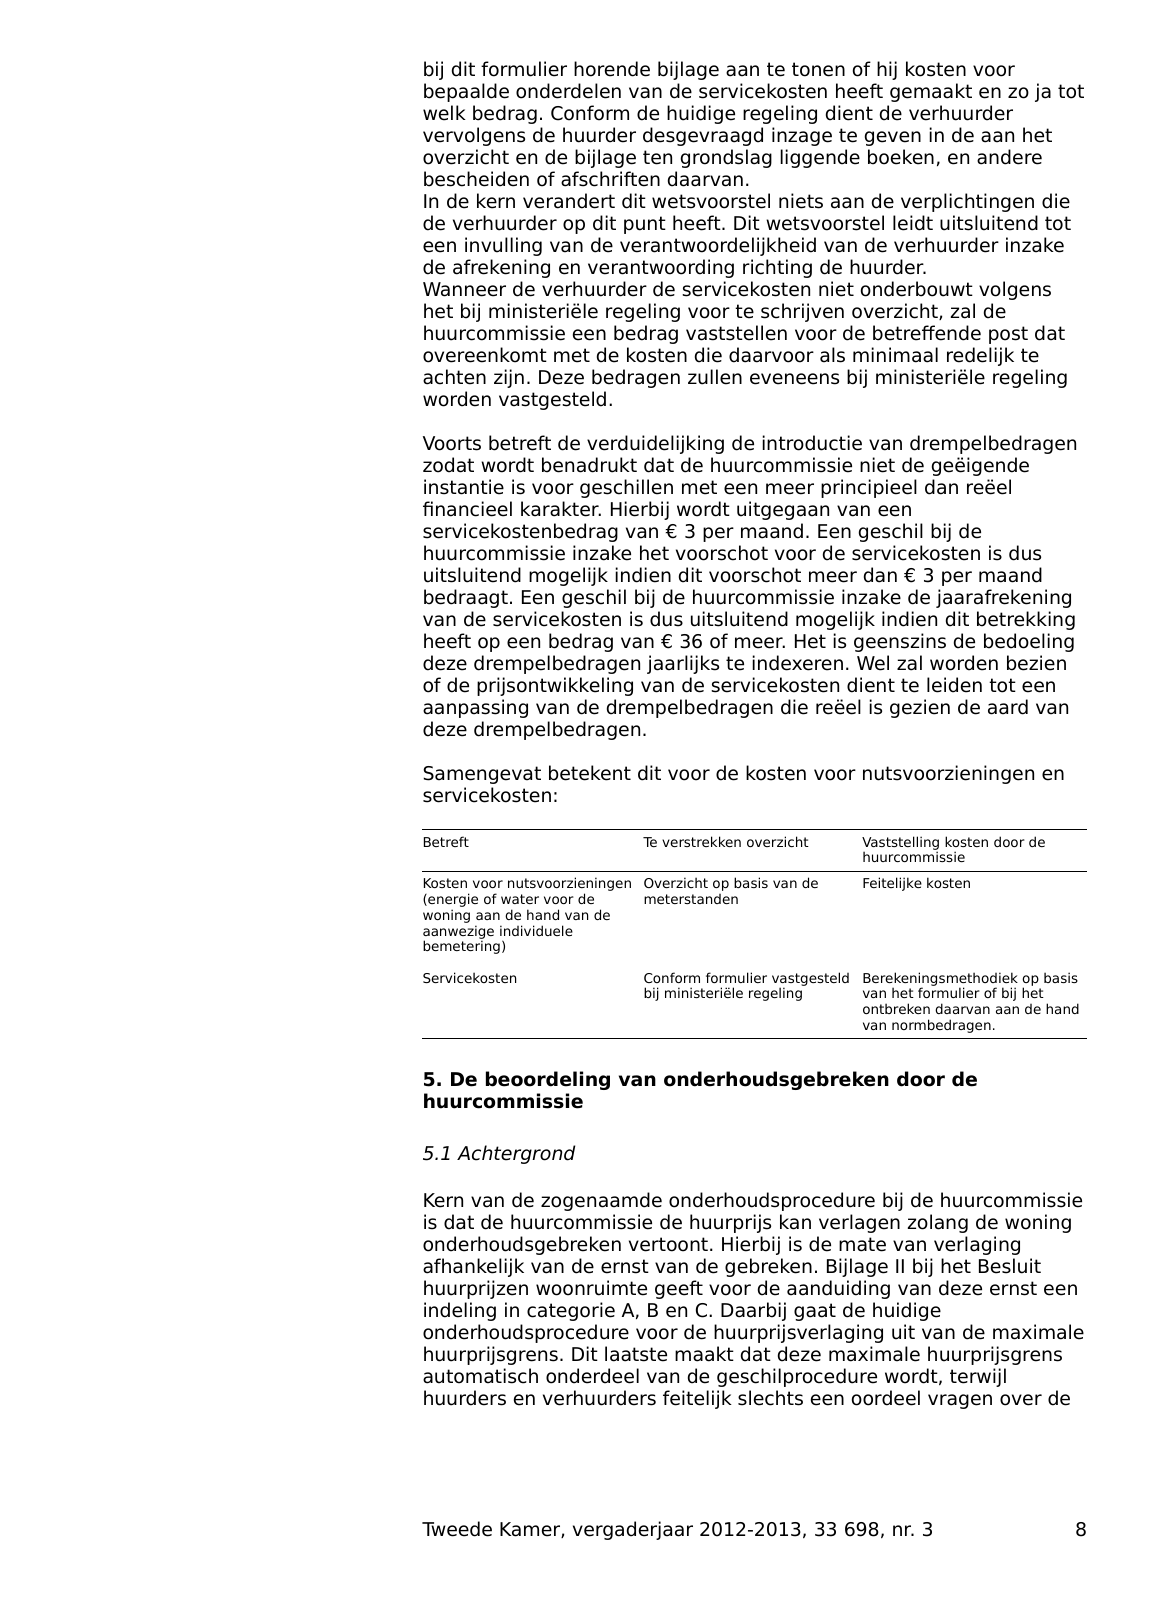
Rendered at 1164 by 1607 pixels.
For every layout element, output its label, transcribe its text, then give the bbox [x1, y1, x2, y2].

table_header Vaststelling kosten door de huurcommissie [856, 830, 1087, 871]
table_cell Berekeningsmethodiek op basis van het formulier of bij het ontbreken daarvan aan de hand van normbedragen. [856, 971, 1087, 1038]
subtitle 5.1 Achtergrond [422, 1143, 1087, 1165]
text Kern van de zogenaamde onderhoudsprocedure bij de huurcommissie is dat de huurcommissie de huurprijs kan verlagen zolang de woning onderhoudsgebreken vertoont. Hierbij is de mate van verlaging afhankelijk van de ernst van de gebreken. Bijlage II bij het Besluit huurprijzen woonruimte geeft voor de aanduiding van deze ernst een indeling in categorie A, B en C. Daarbij gaat de huidige onderhoudsprocedure voor de huurprijsverlaging uit van de maximale huurprijsgrens. Dit laatste maakt dat deze maximale huurprijsgrens automatisch onderdeel van de geschilprocedure wordt, terwijl huurders en verhuurders feitelijk slechts een oordeel vragen over de [422, 1190, 1087, 1410]
text bij dit formulier horende bijlage aan te tonen of hij kosten voor bepaalde onderdelen van de servicekosten heeft gemaakt en zo ja tot welk bedrag. Conform de huidige regeling dient de verhuurder vervolgens de huurder desgevraagd inzage te geven in de aan het overzicht en de bijlage ten grondslag liggende boeken, en andere bescheiden of afschriften daarvan. [422, 59, 1087, 191]
table_cell Overzicht op basis van de meterstanden [638, 872, 856, 955]
text Wanneer de verhuurder de servicekosten niet onderbouwt volgens het bij ministeriële regeling voor te schrijven overzicht, zal de huurcommissie een bedrag vaststellen voor de betreffende post dat overeenkomt met de kosten die daarvoor als minimaal redelijk te achten zijn. Deze bedragen zullen eveneens bij ministeriële regeling worden vastgesteld. [422, 279, 1087, 411]
table_cell Servicekosten [422, 971, 637, 1038]
subtitle 5. De beoordeling van onderhoudsgebreken door de huurcommissie [422, 1069, 1087, 1113]
text In de kern verandert dit wetsvoorstel niets aan de verplichtingen die de verhuurder op dit punt heeft. Dit wetsvoorstel leidt uitsluitend tot een invulling van de verantwoordelijkheid van de verhuurder inzake de afrekening en verantwoording richting de huurder. [422, 191, 1087, 279]
text Samengevat betekent dit voor de kosten voor nutsvoorzieningen en servicekosten: [422, 763, 1087, 807]
table_cell [638, 955, 856, 971]
text Voorts betreft de verduidelijking de introductie van drempelbedragen zodat wordt benadrukt dat de huurcommissie niet de geëigende instantie is voor geschillen met een meer principieel dan reëel financieel karakter. Hierbij wordt uitgegaan van een servicekostenbedrag van € 3 per maand. Een geschil bij de huurcommissie inzake het voorschot voor de servicekosten is dus uitsluitend mogelijk indien dit voorschot meer dan € 3 per maand bedraagt. Een geschil bij de huurcommissie inzake de jaarafrekening van de servicekosten is dus uitsluitend mogelijk indien dit betrekking heeft op een bedrag van € 36 of meer. Het is geenszins de bedoeling deze drempelbedragen jaarlijks te indexeren. Wel zal worden bezien of de prijsontwikkeling van de servicekosten dient te leiden tot een aanpassing van de drempelbedragen die reëel is gezien de aard van deze drempelbedragen. [422, 433, 1087, 741]
table_header Te verstrekken overzicht [638, 830, 856, 871]
table_cell Feitelijke kosten [856, 872, 1087, 955]
table_header Betreft [422, 830, 637, 871]
table_cell Conform formulier vastgesteld bij ministeriële regeling [638, 971, 856, 1038]
table_cell Kosten voor nutsvoorzieningen (energie of water voor de woning aan de hand van de aanwezige individuele bemetering) [422, 872, 637, 955]
table_cell [422, 955, 637, 971]
table_cell [856, 955, 1087, 971]
